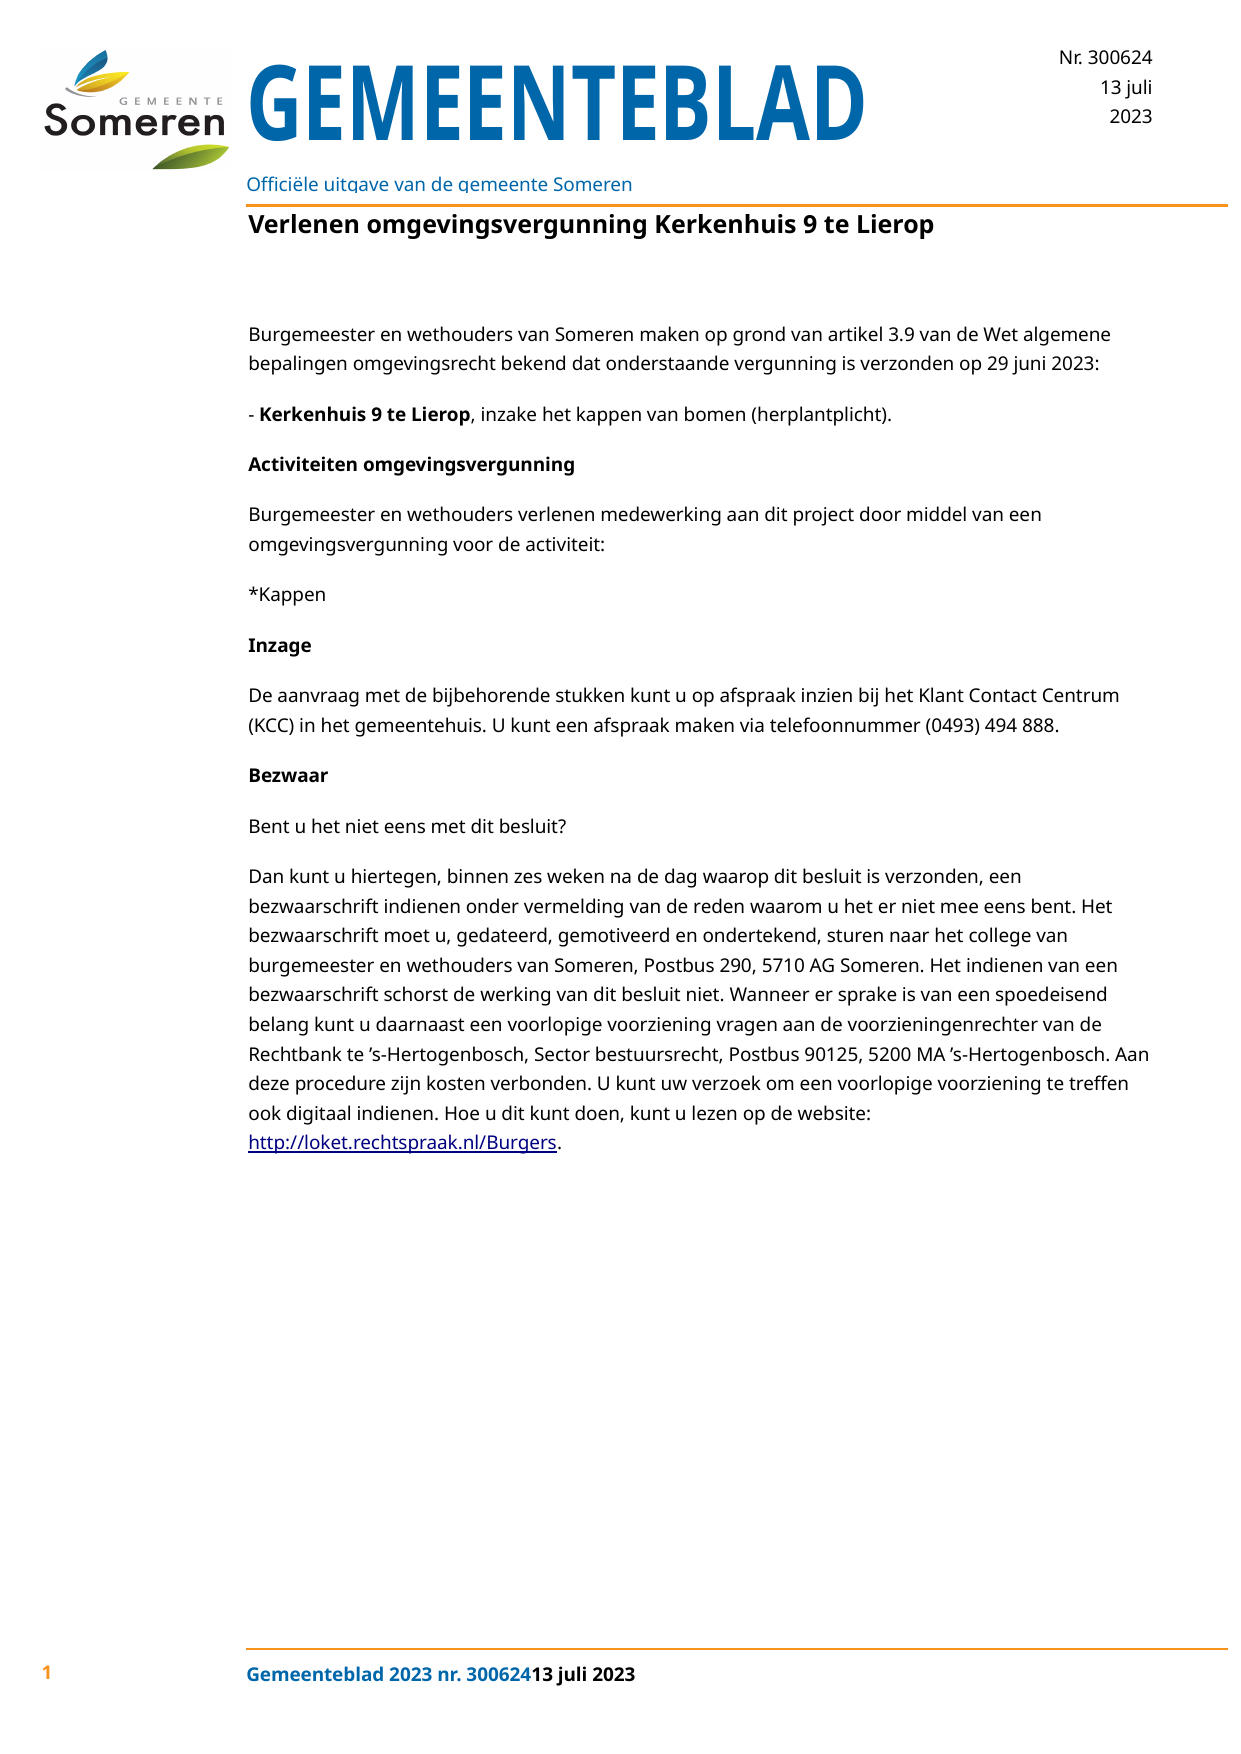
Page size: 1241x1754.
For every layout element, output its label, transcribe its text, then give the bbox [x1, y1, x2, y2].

text Bent u het niet eens met dit besluit? [248, 813, 1152, 838]
text Inzage [248, 632, 1152, 658]
text - Kerkenhuis 9 te Lierop, inzake het kappen van bomen (herplantplicht). [248, 401, 1152, 426]
text Dan kunt u hiertegen, binnen zes weken na de dag waarop dit besluit is verzonden, een bezwaarschrift indienen onder vermelding van de reden waarom u het er niet mee eens bent. Het bezwaarschrift moet u, gedateerd, gemotiveerd en ondertekend, sturen naar het college van burgemeester en wethouders van Someren, Postbus 290, 5710 AG Someren. Het indienen van een bezwaarschrift schorst de werking van dit besluit niet. Wanneer er sprake is van een spoedeisend belang kunt u daarnaast een voorlopige voorziening vragen aan de voorzieningenrechter van de Rechtbank te ’s-Hertogenbosch, Sector bestuursrecht, Postbus 90125, 5200 MA ’s-Hertogenbosch. Aan deze procedure zijn kosten verbonden. U kunt uw verzoek om een voorlopige voorziening te treffen ook digitaal indienen. Hoe u dit kunt doen, kunt u lezen op de website: http://loket.rechtspraak.nl/Burgers. [248, 863, 1152, 1155]
picture [41, 47, 231, 172]
text *Kappen [248, 582, 1152, 607]
text Activiteiten omgevingsvergunning [248, 451, 1152, 477]
text Bezwaar [248, 762, 1152, 788]
text Burgemeester en wethouders van Someren maken op grond van artikel 3.9 van de Wet algemene bepalingen omgevingsrecht bekend dat onderstaande vergunning is verzonden op 29 juni 2023: [248, 321, 1152, 376]
text Verlenen omgevingsvergunning Kerkenhuis 9 te Lierop [248, 207, 1152, 241]
text De aanvraag met de bijbehorende stukken kunt u op afspraak inzien bij het Klant Contact Centrum (KCC) in het gemeentehuis. U kunt een afspraak maken via telefoonnummer (0493) 494 888. [248, 682, 1152, 738]
text Burgemeester en wethouders verlenen medewerking aan dit project door middel van een omgevingsvergunning voor de activiteit: [248, 502, 1152, 557]
